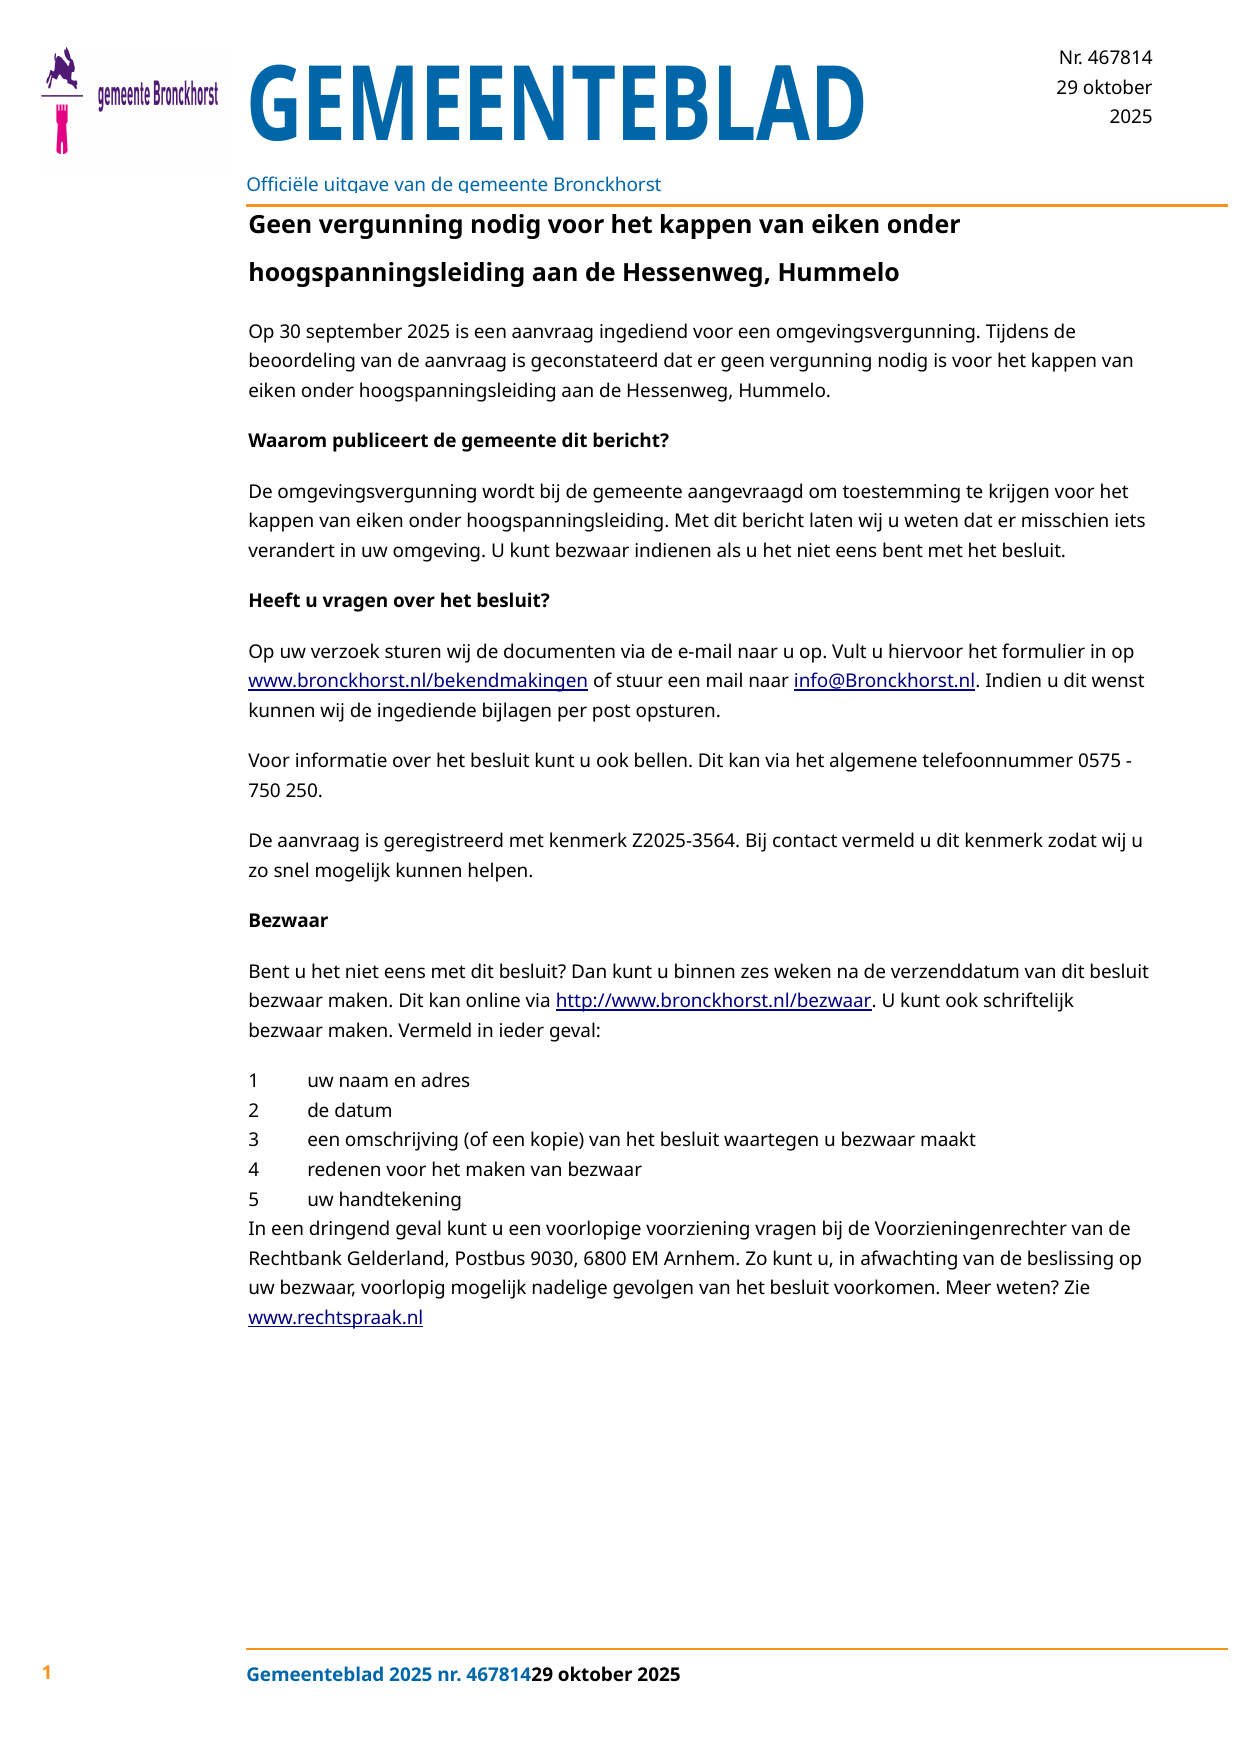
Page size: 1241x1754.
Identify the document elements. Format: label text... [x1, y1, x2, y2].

text Bezwaar [248, 907, 1152, 933]
text De aanvraag is geregistreerd met kenmerk Z2025-3564. Bij contact vermeld u dit kenmerk zodat wij u zo snel mogelijk kunnen helpen. [248, 827, 1152, 883]
list uw naam en adres [248, 1067, 1152, 1093]
text De omgevingsvergunning wordt bij de gemeente aangevraagd om toestemming te krijgen voor het kappen van eiken onder hoogspanningsleiding. Met dit bericht laten wij u weten dat er misschien iets verandert in uw omgeving. U kunt bezwaar indienen als u het niet eens bent met het besluit. [248, 478, 1152, 563]
text Op 30 september 2025 is een aanvraag ingediend voor een omgevingsvergunning. Tijdens de beoordeling van de aanvraag is geconstateerd dat er geen vergunning nodig is voor het kappen van eiken onder hoogspanningsleiding aan de Hessenweg, Hummelo. [248, 318, 1152, 403]
list een omschrijving (of een kopie) van het besluit waartegen u bezwaar maakt [248, 1127, 1152, 1152]
list uw handtekening [248, 1186, 1152, 1212]
text Geen vergunning nodig voor het kappen van eiken onder hoogspanningsleiding aan de Hessenweg, Hummelo [248, 207, 1152, 288]
text Op uw verzoek sturen wij de documenten via de e-mail naar u op. Vult u hiervoor het formulier in op www.bronckhorst.nl/bekendmakingen of stuur een mail naar info@Bronckhorst.nl. Indien u dit wenst kunnen wij de ingediende bijlagen per post opsturen. [248, 638, 1152, 723]
text Bent u het niet eens met dit besluit? Dan kunt u binnen zes weken na de verzenddatum van dit besluit bezwaar maken. Dit kan online via http://www.bronckhorst.nl/bezwaar. U kunt ook schriftelijk bezwaar maken. Vermeld in ieder geval: [248, 958, 1152, 1043]
text Voor informatie over het besluit kunt u ook bellen. Dit kan via het algemene telefoonnummer 0575 - 750 250. [248, 747, 1152, 803]
picture [41, 47, 231, 172]
text In een dringend geval kunt u een voorlopige voorziening vragen bij de Voorzieningenrechter van de Rechtbank Gelderland, Postbus 9030, 6800 EM Arnhem. Zo kunt u, in afwachting van de beslissing op uw bezwaar, voorlopig mogelijk nadelige gevolgen van het besluit voorkomen. Meer weten? Zie www.rechtspraak.nl [248, 1215, 1152, 1330]
list redenen voor het maken van bezwaar [248, 1156, 1152, 1182]
text Heeft u vragen over het besluit? [248, 587, 1152, 613]
list de datum [248, 1097, 1152, 1123]
text Waarom publiceert de gemeente dit bericht? [248, 427, 1152, 453]
